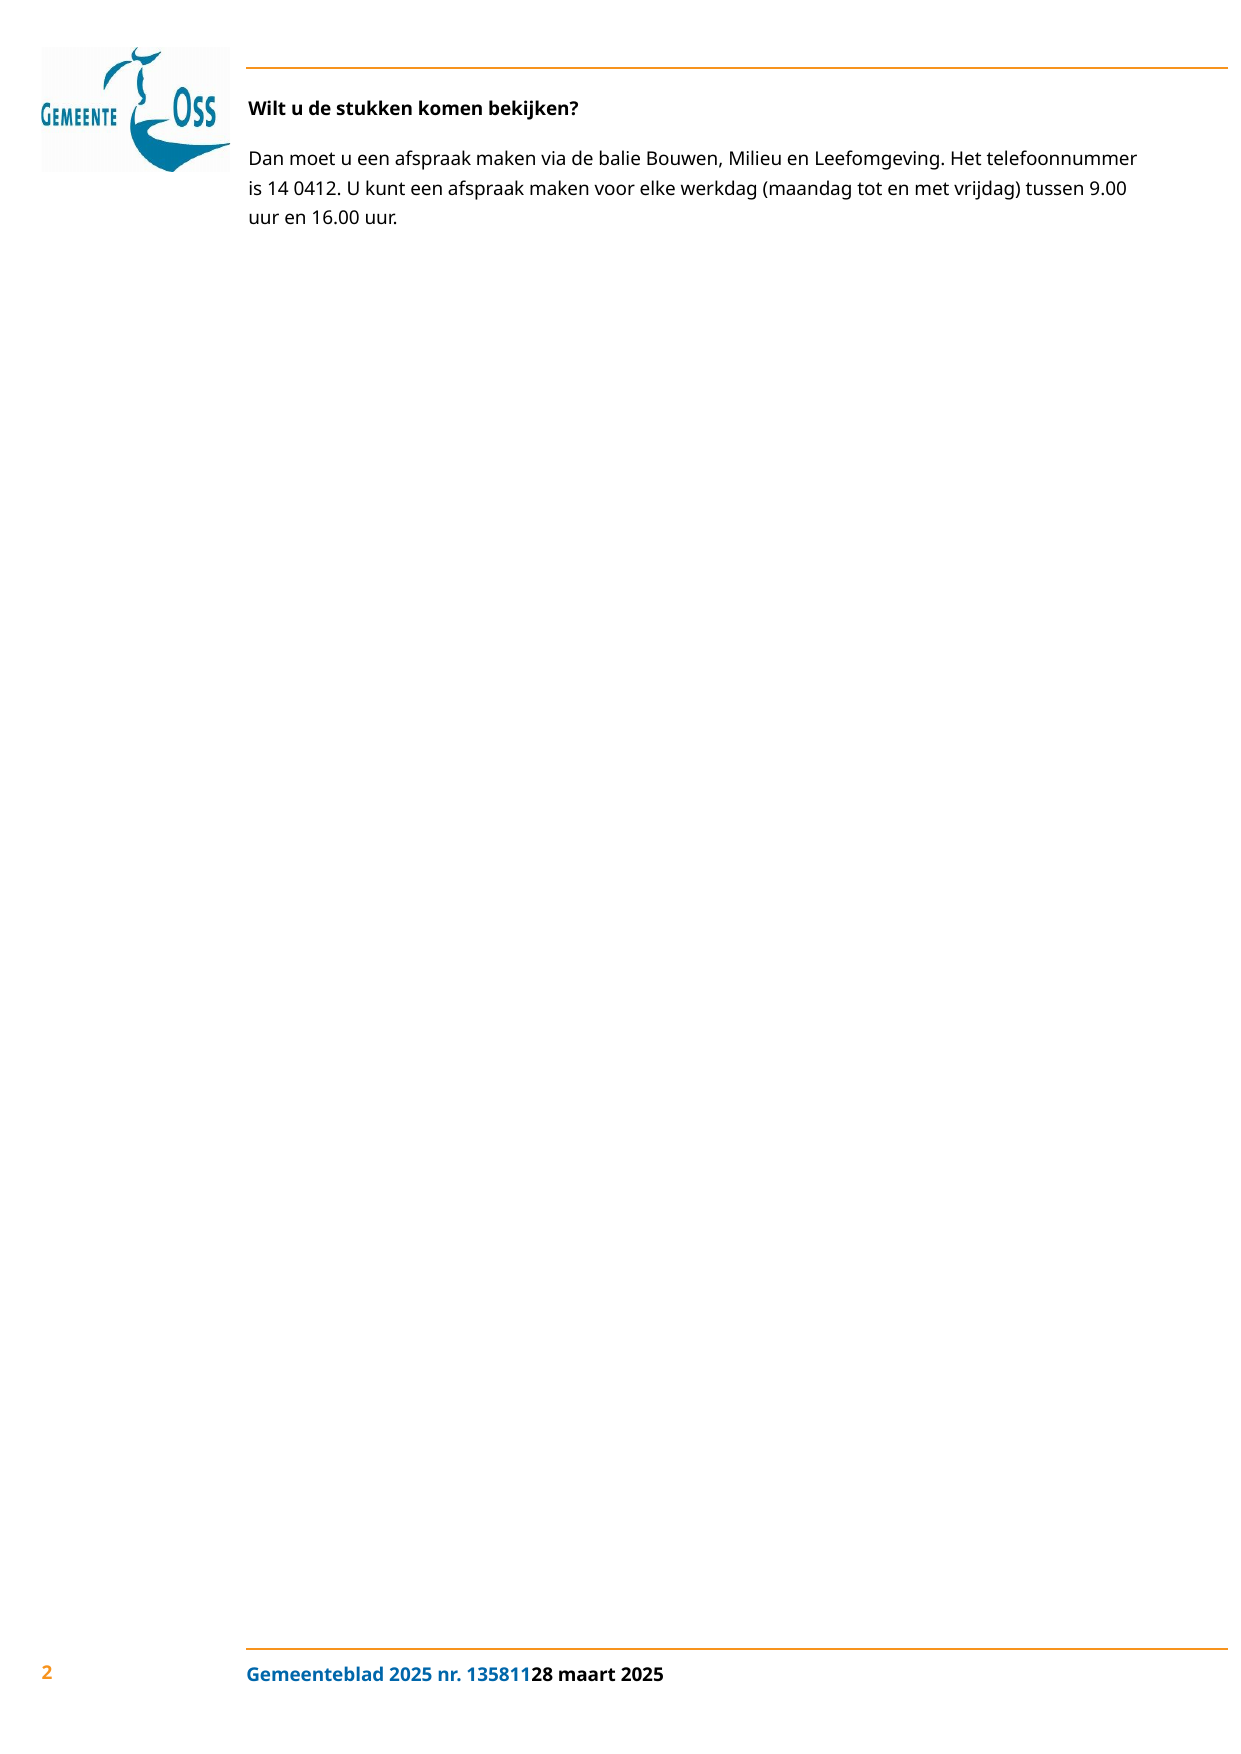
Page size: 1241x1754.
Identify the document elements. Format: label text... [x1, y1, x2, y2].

text Dan moet u een afspraak maken via de balie Bouwen, Milieu en Leefomgeving. Het telefoonnummer is 14 0412. U kunt een afspraak maken voor elke werkdag (maandag tot en met vrijdag) tussen 9.00 uur en 16.00 uur. [248, 145, 1152, 230]
picture [41, 47, 231, 172]
text Wilt u de stukken komen bekijken? [248, 95, 1152, 121]
